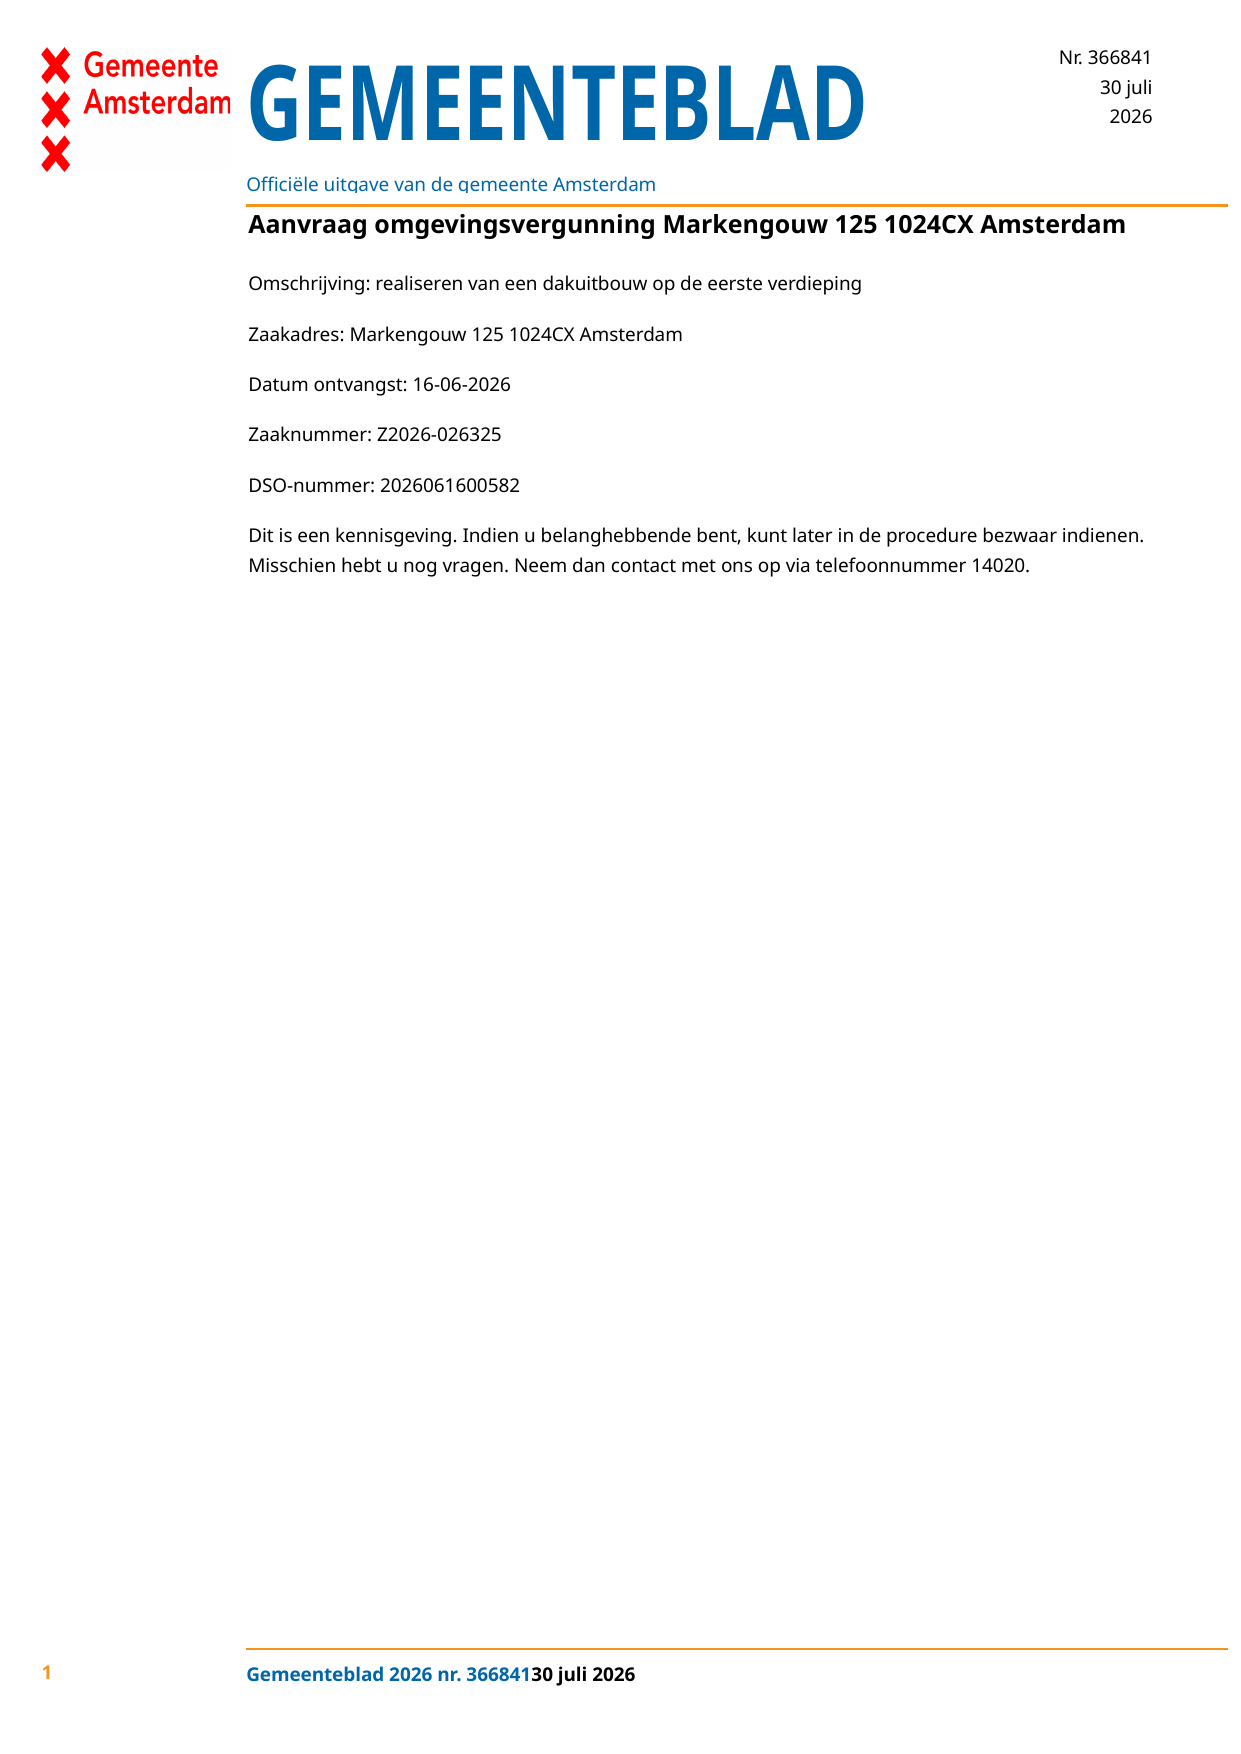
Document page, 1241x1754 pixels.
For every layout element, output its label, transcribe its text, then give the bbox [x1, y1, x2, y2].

text Zaakadres: Markengouw 125 1024CX Amsterdam [248, 321, 1152, 346]
text Omschrijving: realiseren van een dakuitbouw op de eerste verdieping [248, 270, 1152, 296]
picture [41, 47, 231, 172]
text Zaaknummer: Z2026-026325 [248, 422, 1152, 447]
text DSO-nummer: 2026061600582 [248, 472, 1152, 498]
text Aanvraag omgevingsvergunning Markengouw 125 1024CX Amsterdam [248, 207, 1152, 241]
text Dit is een kennisgeving. Indien u belanghebbende bent, kunt later in de procedure bezwaar indienen. Misschien hebt u nog vragen. Neem dan contact met ons op via telefoonnummer 14020. [248, 522, 1152, 578]
text Datum ontvangst: 16-06-2026 [248, 371, 1152, 397]
